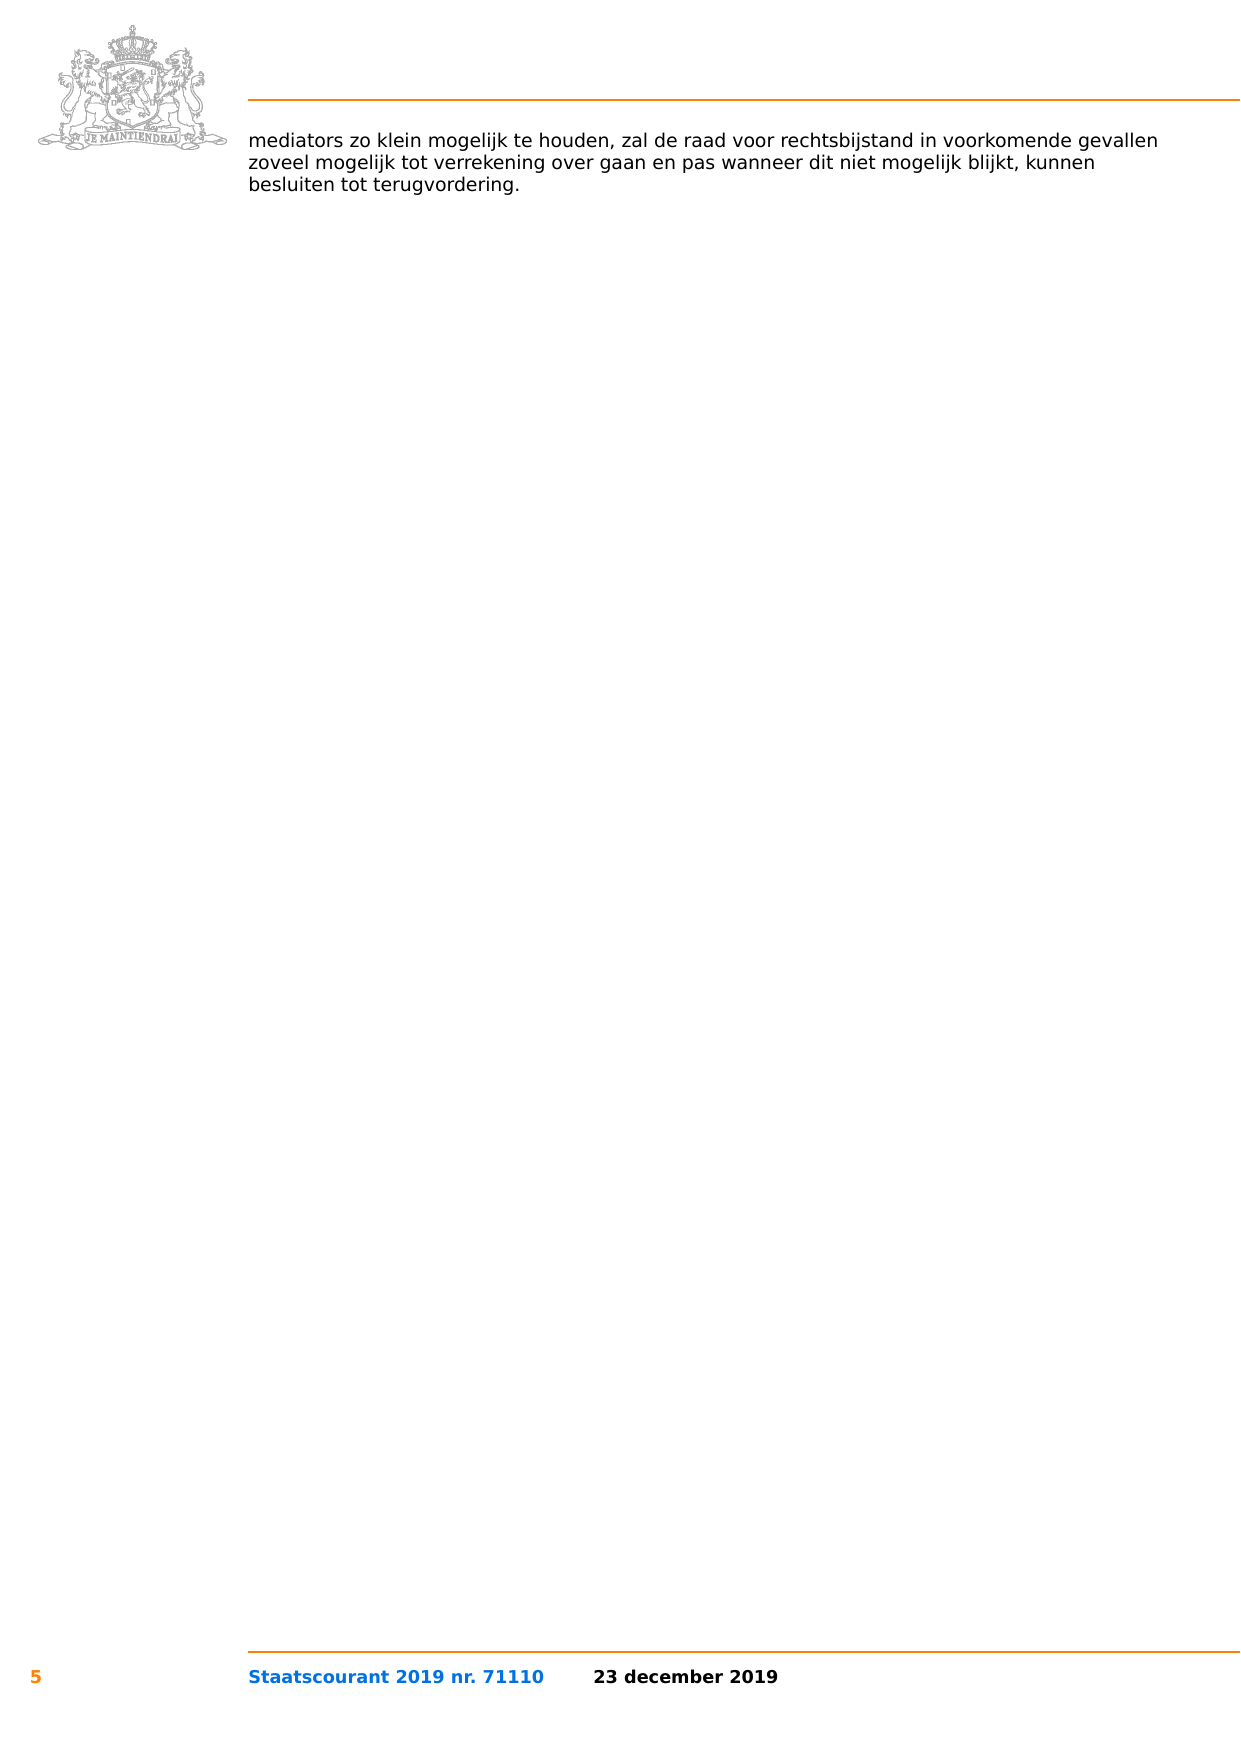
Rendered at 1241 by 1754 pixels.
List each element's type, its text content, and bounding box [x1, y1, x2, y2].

picture [38, 25, 227, 150]
text mediators zo klein mogelijk te houden, zal de raad voor rechtsbijstand in voorkomende gevallen zoveel mogelijk tot verrekening over gaan en pas wanneer dit niet mogelijk blijkt, kunnen besluiten tot terugvordering. [248, 130, 1163, 196]
